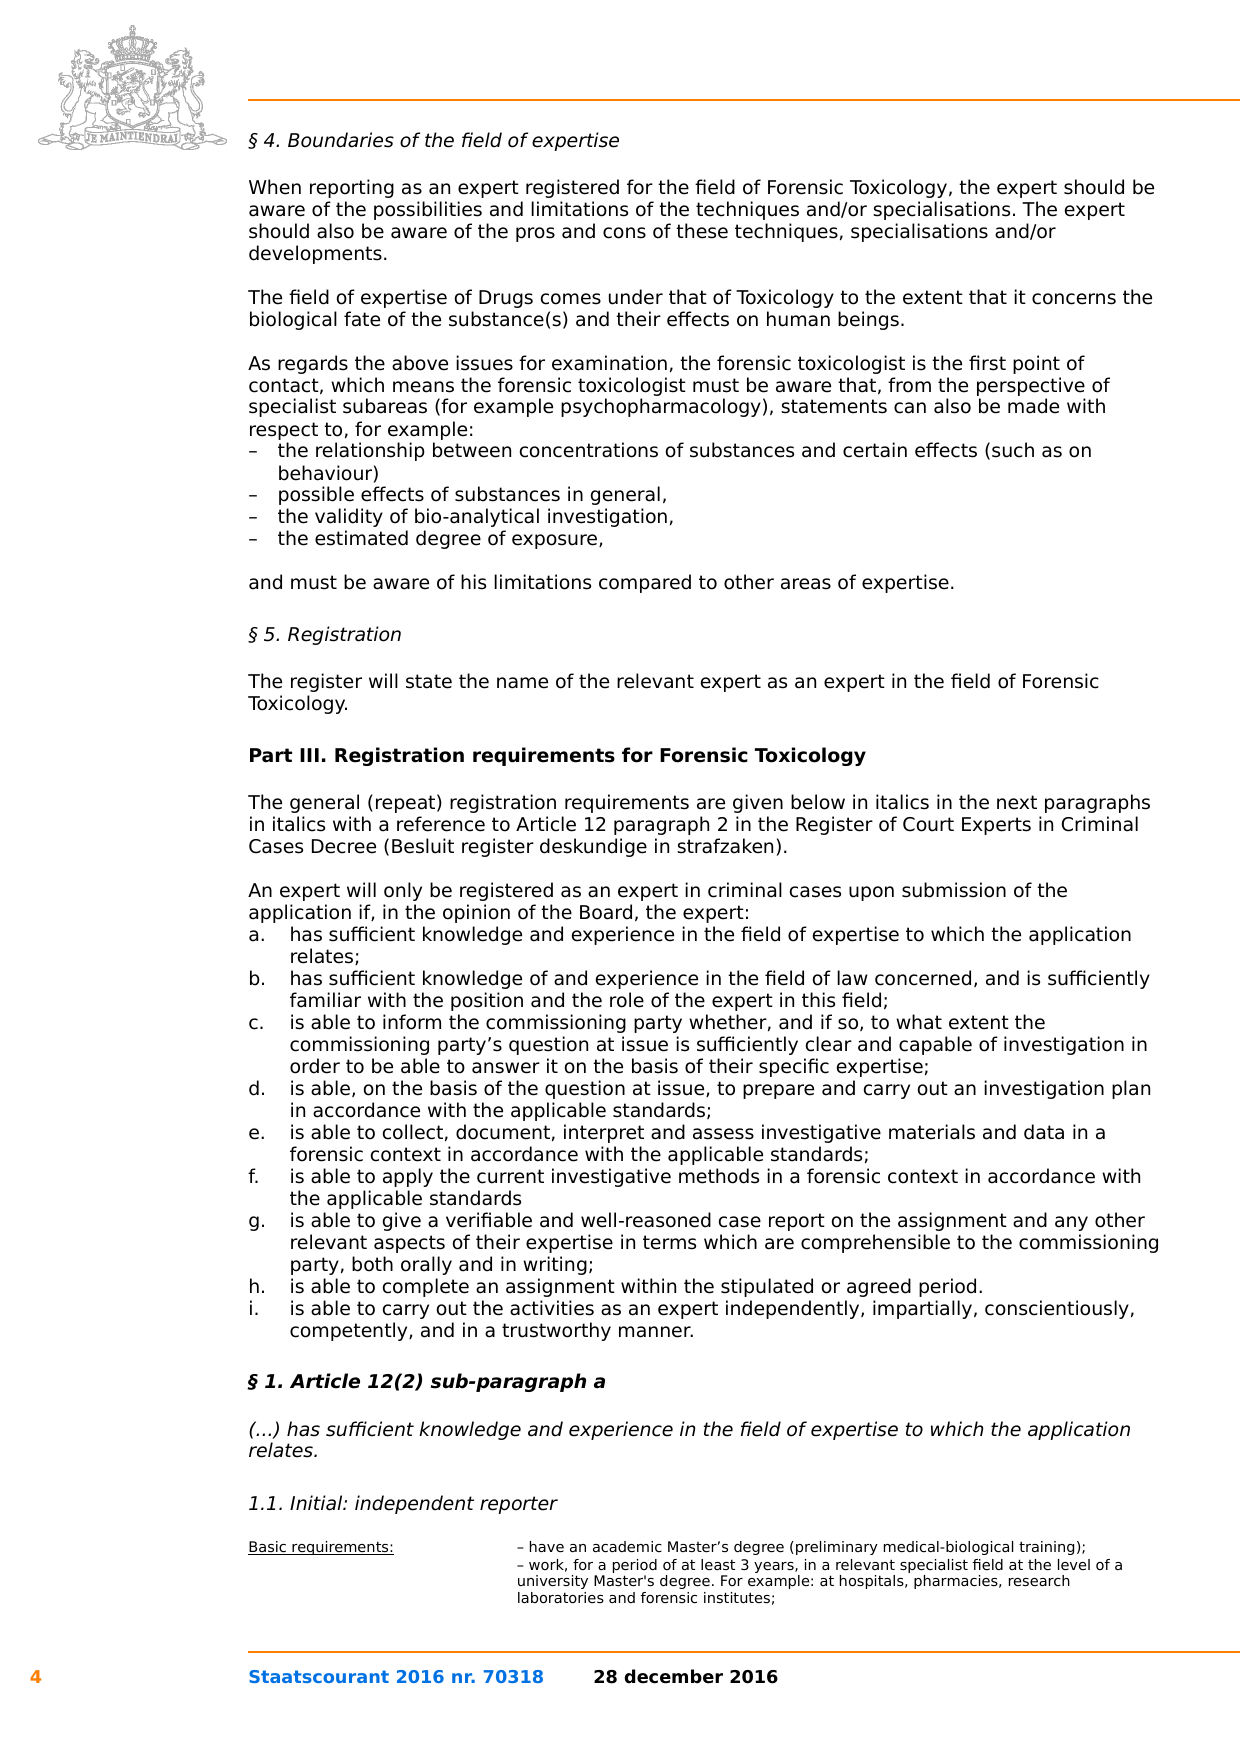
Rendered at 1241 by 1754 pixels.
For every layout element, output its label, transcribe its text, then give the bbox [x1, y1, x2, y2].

subtitle § 1. Article 12(2) sub-paragraph a [248, 1371, 1163, 1393]
text When reporting as an expert registered for the field of Forensic Toxicology, the expert should be aware of the possibilities and limitations of the techniques and/or specialisations. The expert should also be aware of the pros and cons of these techniques, specialisations and/or developments. [248, 177, 1163, 265]
text – possible effects of substances in general, [248, 484, 1163, 506]
table_header Basic requirements: [248, 1539, 511, 1607]
text An expert will only be registered as an expert in criminal cases upon submission of the application if, in the opinion of the Board, the expert: [248, 880, 1163, 924]
text i. is able to carry out the activities as an expert independently, impartially, conscientiously, competently, and in a trustworthy manner. [248, 1297, 1163, 1341]
text f. is able to apply the current investigative methods in a forensic context in accordance with the applicable standards [248, 1166, 1163, 1209]
text a. has sufficient knowledge and experience in the field of expertise to which the application relates; [248, 924, 1163, 968]
text (...) has sufficient knowledge and experience in the field of expertise to which the application relates. [248, 1418, 1163, 1462]
text g. is able to give a verifiable and well-reasoned case report on the assignment and any other relevant aspects of their expertise in terms which are comprehensible to the commissioning party, both orally and in writing; [248, 1209, 1163, 1276]
text – the relationship between concentrations of substances and certain effects (such as on behaviour) [248, 440, 1163, 484]
picture [38, 25, 227, 150]
subtitle 1.1. Initial: independent reporter [248, 1492, 1163, 1514]
text The field of expertise of Drugs comes under that of Toxicology to the extent that it concerns the biological fate of the substance(s) and their effects on human beings. [248, 287, 1163, 331]
subtitle Part III. Registration requirements for Forensic Toxicology [248, 745, 1163, 767]
text h. is able to complete an assignment within the stipulated or agreed period. [248, 1276, 1163, 1297]
subtitle § 4. Boundaries of the field of expertise [248, 130, 1163, 152]
text The register will state the name of the relevant expert as an expert in the field of Forensic Toxicology. [248, 671, 1163, 715]
text The general (repeat) registration requirements are given below in italics in the next paragraphs in italics with a reference to Article 12 paragraph 2 in the Register of Court Experts in Criminal Cases Decree (Besluit register deskundige in strafzaken). [248, 792, 1163, 858]
text As regards the above issues for examination, the forensic toxicologist is the first point of contact, which means the forensic toxicologist must be aware that, from the perspective of specialist subareas (for example psychopharmacology), statements can also be made with respect to, for example: [248, 352, 1163, 440]
subtitle § 5. Registration [248, 624, 1163, 646]
text b. has sufficient knowledge of and experience in the field of law concerned, and is sufficiently familiar with the position and the role of the expert in this field; [248, 968, 1163, 1012]
text – the estimated degree of exposure, [248, 528, 1163, 550]
text e. is able to collect, document, interpret and assess investigative materials and data in a forensic context in accordance with the applicable standards; [248, 1122, 1163, 1166]
text – the validity of bio-analytical investigation, [248, 506, 1163, 528]
table_header – have an academic Master’s degree (preliminary medical-biological training); – work, for a period of at least 3 years, in a relevant specialist field at the level of a university Master's degree. For example: at hospitals, pharmacies, research laboratories and forensic institutes; [511, 1539, 1163, 1607]
text and must be aware of his limitations compared to other areas of expertise. [248, 572, 1163, 594]
text d. is able, on the basis of the question at issue, to prepare and carry out an investigation plan in accordance with the applicable standards; [248, 1078, 1163, 1122]
text c. is able to inform the commissioning party whether, and if so, to what extent the commissioning party’s question at issue is sufficiently clear and capable of investigation in order to be able to answer it on the basis of their specific expertise; [248, 1012, 1163, 1078]
